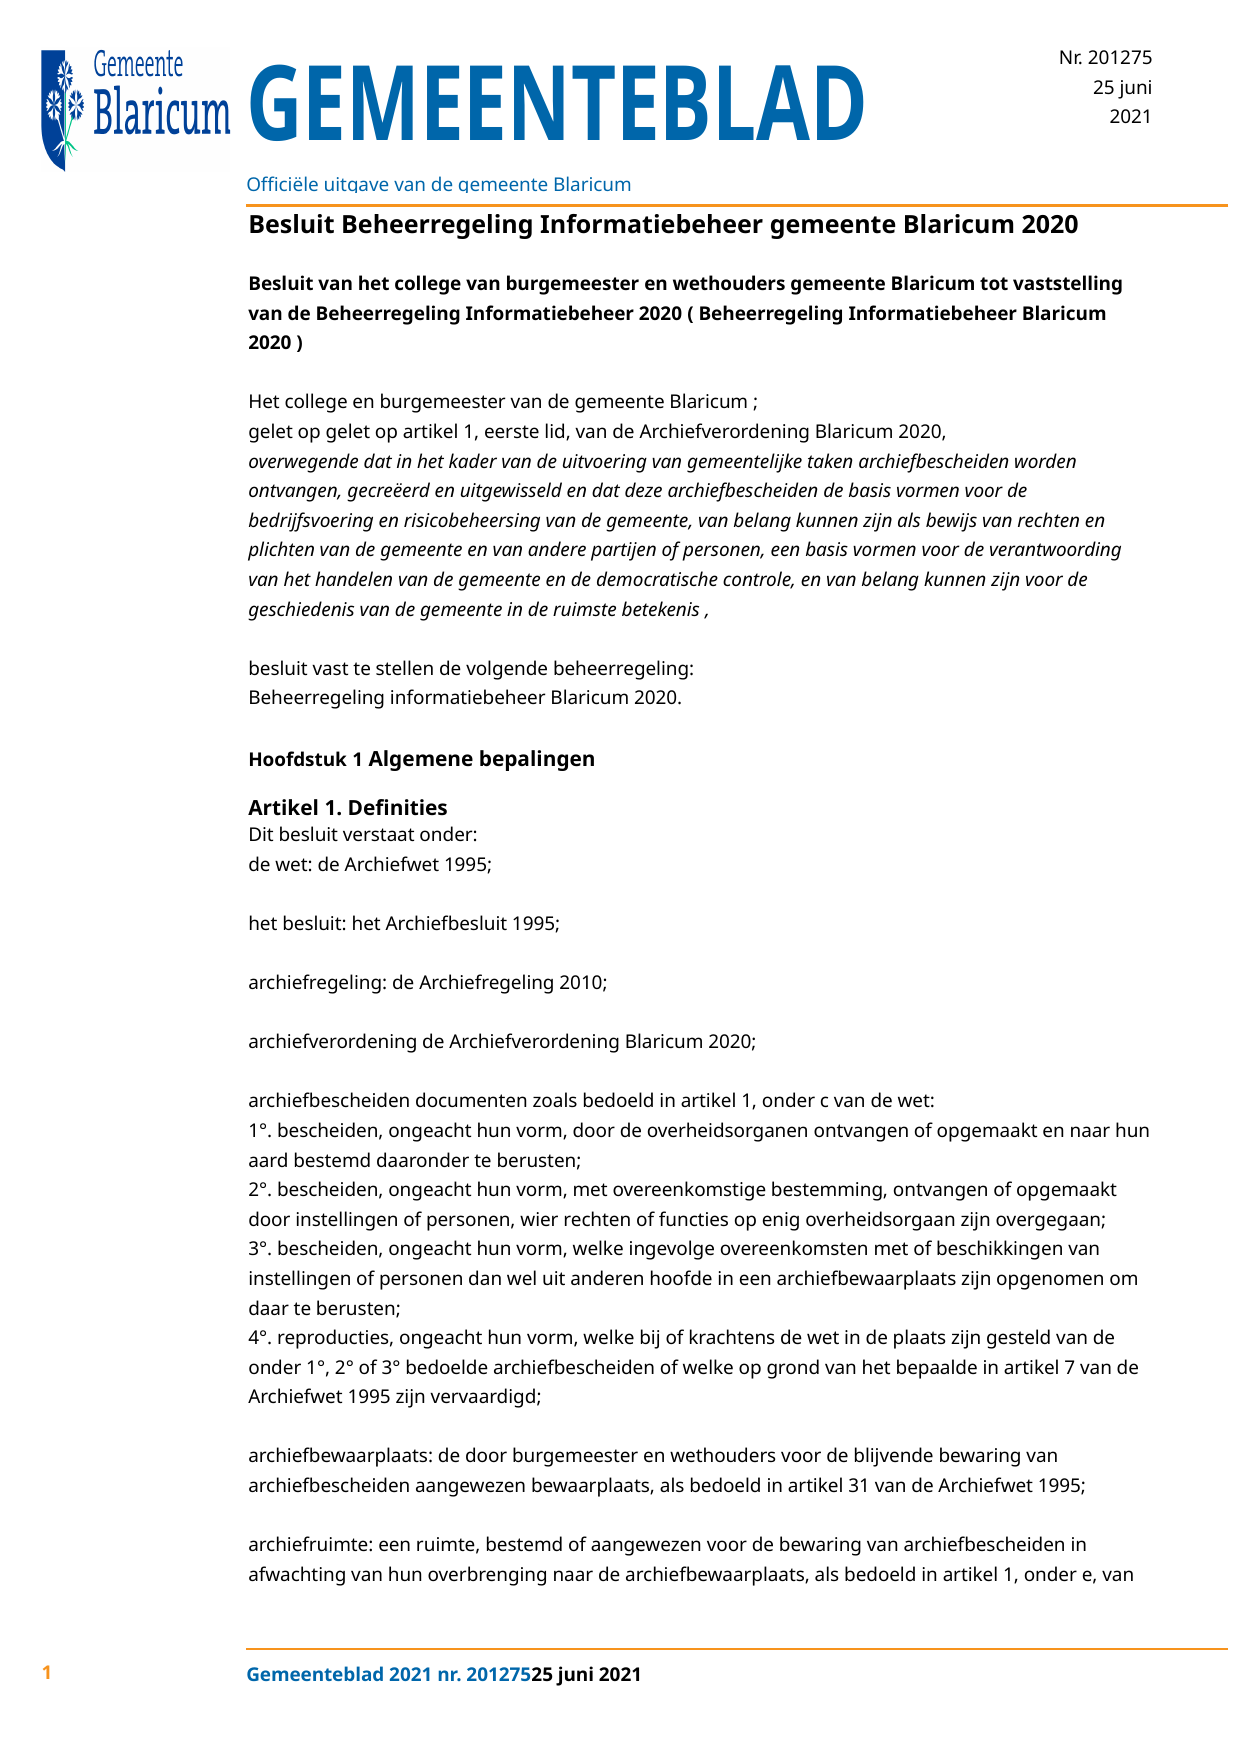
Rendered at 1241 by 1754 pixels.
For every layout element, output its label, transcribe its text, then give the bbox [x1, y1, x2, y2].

text besluit vast te stellen de volgende beheerregeling: [248, 655, 1152, 681]
text 2°. bescheiden, ongeacht hun vorm, met overeenkomstige bestemming, ontvangen of opgemaakt door instellingen of personen, wier rechten of functies op enig overheidsorgaan zijn overgegaan; [248, 1176, 1152, 1232]
text Hoofdstuk 1 Algemene bepalingen [248, 744, 1152, 772]
text Het college en burgemeester van de gemeente Blaricum ; [248, 389, 1152, 414]
picture [41, 47, 231, 172]
text Besluit van het college van burgemeester en wethouders gemeente Blaricum tot vaststelling van de Beheerregeling Informatiebeheer 2020 ( Beheerregeling Informatiebeheer Blaricum 2020 ) [248, 270, 1152, 355]
text Besluit Beheerregeling Informatiebeheer gemeente Blaricum 2020 [248, 207, 1152, 241]
text archiefregeling: de Archiefregeling 2010; [248, 969, 1152, 995]
text Artikel 1. Definities [248, 793, 1152, 821]
text archiefbewaarplaats: de door burgemeester en wethouders voor de blijvende bewaring van archiefbescheiden aangewezen bewaarplaats, als bedoeld in artikel 31 van de Archiefwet 1995; [248, 1443, 1152, 1498]
text archiefruimte: een ruimte, bestemd of aangewezen voor de bewaring van archiefbescheiden in afwachting van hun overbrenging naar de archiefbewaarplaats, als bedoeld in artikel 1, onder e, van [248, 1531, 1152, 1587]
text Beheerregeling informatiebeheer Blaricum 2020. [248, 684, 1152, 710]
text 4°. reproducties, ongeacht hun vorm, welke bij of krachtens de wet in de plaats zijn gesteld van de onder 1°, 2° of 3° bedoelde archiefbescheiden of welke op grond van het bepaalde in artikel 7 van de Archiefwet 1995 zijn vervaardigd; [248, 1324, 1152, 1409]
text 1°. bescheiden, ongeacht hun vorm, door de overheidsorganen ontvangen of opgemaakt en naar hun aard bestemd daaronder te berusten; [248, 1117, 1152, 1172]
text overwegende dat in het kader van de uitvoering van gemeentelijke taken archiefbescheiden worden ontvangen, gecreëerd en uitgewisseld en dat deze archiefbescheiden de basis vormen voor de bedrijfsvoering en risicobeheersing van de gemeente, van belang kunnen zijn als bewijs van rechten en plichten van de gemeente en van andere partijen of personen, een basis vormen voor de verantwoording van het handelen van de gemeente en de democratische controle, en van belang kunnen zijn voor de geschiedenis van de gemeente in de ruimste betekenis , [248, 448, 1152, 621]
text Dit besluit verstaat onder: [248, 821, 1152, 847]
text 3°. bescheiden, ongeacht hun vorm, welke ingevolge overeenkomsten met of beschikkingen van instellingen of personen dan wel uit anderen hoofde in een archiefbewaarplaats zijn opgenomen om daar te berusten; [248, 1236, 1152, 1320]
text archiefbescheiden documenten zoals bedoeld in artikel 1, onder c van de wet: [248, 1088, 1152, 1113]
text de wet: de Archiefwet 1995; [248, 851, 1152, 877]
text gelet op gelet op artikel 1, eerste lid, van de Archiefverordening Blaricum 2020, [248, 418, 1152, 444]
text archiefverordening de Archiefverordening Blaricum 2020; [248, 1028, 1152, 1054]
text het besluit: het Archiefbesluit 1995; [248, 910, 1152, 936]
